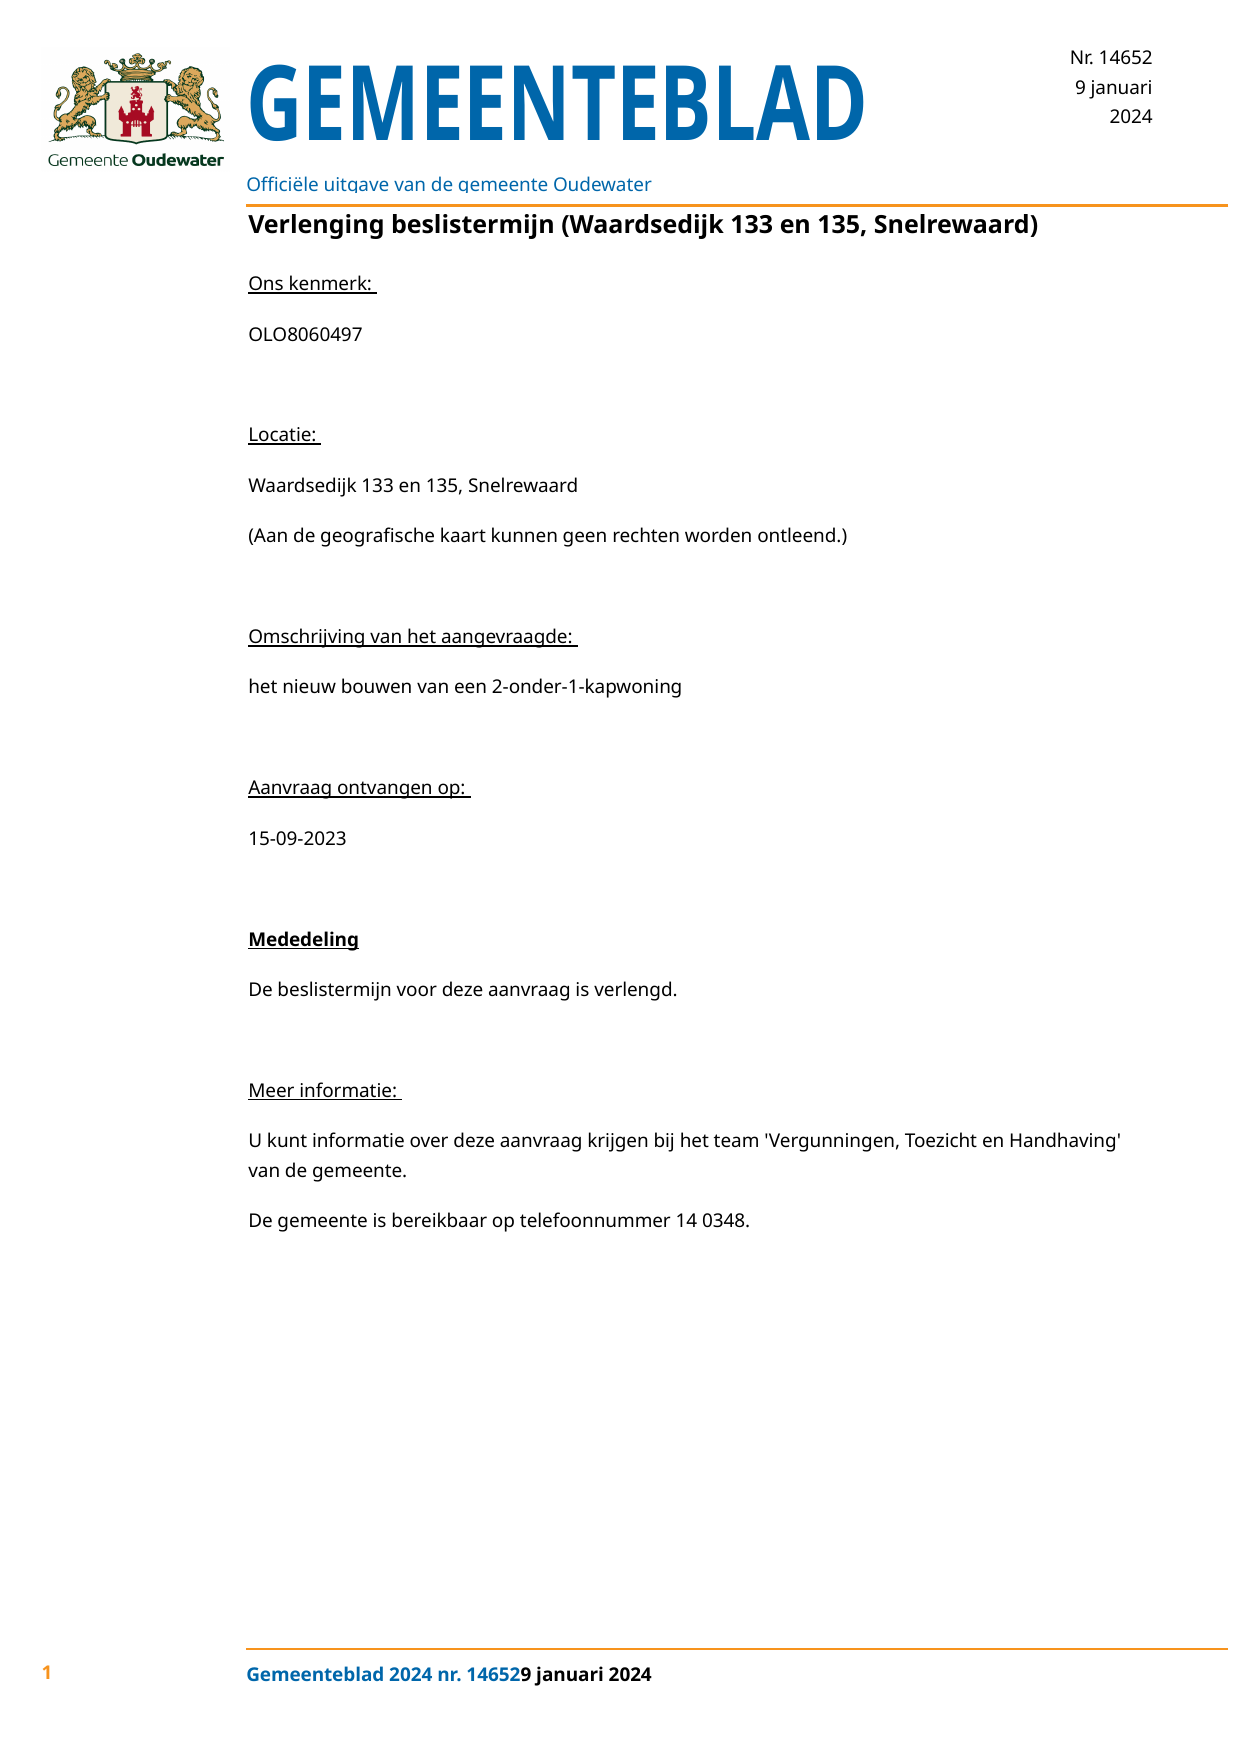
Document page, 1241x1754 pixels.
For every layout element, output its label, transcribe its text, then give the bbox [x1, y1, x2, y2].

text Waardsedijk 133 en 135, Snelrewaard [248, 472, 1152, 498]
text OLO8060497 [248, 321, 1152, 346]
text De gemeente is bereikbaar op telefoonnummer 14 0348. [248, 1207, 1152, 1233]
text Meer informatie: [248, 1077, 1152, 1103]
picture [41, 47, 231, 172]
text De beslistermijn voor deze aanvraag is verlengd. [248, 976, 1152, 1002]
text (Aan de geografische kaart kunnen geen rechten worden ontleend.) [248, 522, 1152, 548]
text Mededeling [248, 926, 1152, 951]
text Verlenging beslistermijn (Waardsedijk 133 en 135, Snelrewaard) [248, 207, 1152, 241]
text U kunt informatie over deze aanvraag krijgen bij het team 'Vergunningen, Toezicht en Handhaving' van de gemeente. [248, 1127, 1152, 1183]
text Locatie: [248, 422, 1152, 447]
text het nieuw bouwen van een 2-onder-1-kapwoning [248, 674, 1152, 699]
text Ons kenmerk: [248, 270, 1152, 296]
text Omschrijving van het aangevraagde: [248, 623, 1152, 649]
text Aanvraag ontvangen op: [248, 774, 1152, 800]
text 15-09-2023 [248, 825, 1152, 851]
